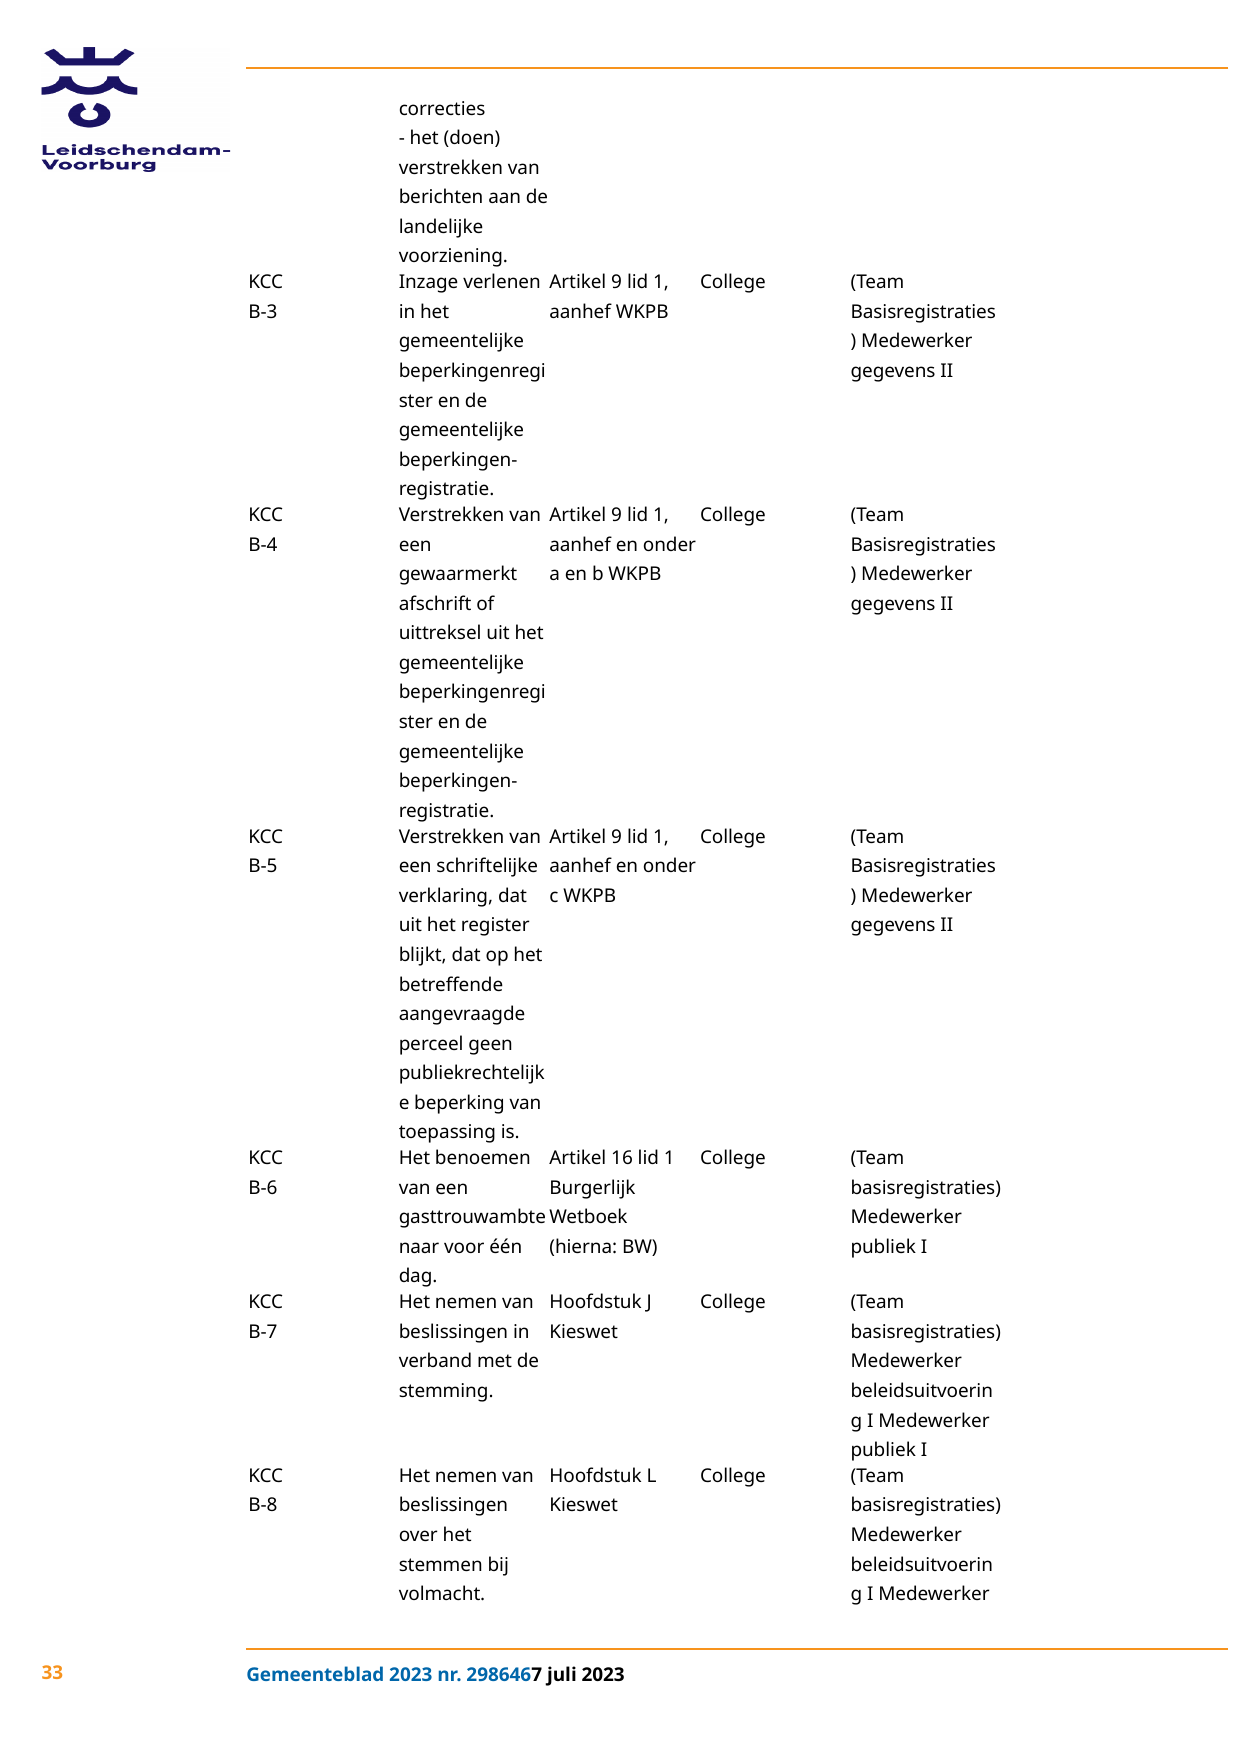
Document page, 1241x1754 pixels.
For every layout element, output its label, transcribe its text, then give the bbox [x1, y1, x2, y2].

table_cell KCC B-5 [248, 823, 398, 1144]
table_cell (Team Basisregistraties) Medewerker gegevens II [850, 823, 1001, 1144]
table_cell Artikel 16 lid 1 Burgerlijk Wetboek (hierna: BW) [549, 1144, 700, 1288]
table_cell Hoofdstuk L Kieswet [549, 1462, 700, 1606]
table_cell [1001, 1144, 1152, 1288]
table_cell [1001, 95, 1152, 268]
table_cell College [700, 269, 850, 501]
table_cell KCC B-3 [248, 269, 398, 501]
table_cell College [700, 1144, 850, 1288]
table_cell Het nemen van beslissingen in verband met de stemming. [399, 1289, 549, 1462]
table_cell KCC B-8 [248, 1462, 398, 1606]
table_cell College [700, 501, 850, 823]
table_cell [1001, 1289, 1152, 1462]
table_cell [1001, 823, 1152, 1144]
table_cell correcties - het (doen) verstrekken van berichten aan de landelijke voorziening. [399, 95, 549, 268]
table_cell Hoofdstuk J Kieswet [549, 1289, 700, 1462]
table_cell Inzage verlenen in het gemeentelijke beperkingenregister en de gemeentelijke beperkingen-registratie. [399, 269, 549, 501]
table_cell [1001, 269, 1152, 501]
picture [41, 47, 231, 172]
table_cell College [700, 823, 850, 1144]
table_cell [1001, 501, 1152, 823]
table_cell (Team basisregistraties) Medewerker beleidsuitvoering I Medewerker [850, 1462, 1001, 1606]
table_cell Het nemen van beslissingen over het stemmen bij volmacht. [399, 1462, 549, 1606]
table_cell (Team basisregistraties) Medewerker beleidsuitvoering I Medewerker publiek I [850, 1289, 1001, 1462]
table_cell KCC B-7 [248, 1289, 398, 1462]
table_cell [700, 95, 850, 268]
table_cell (Team Basisregistraties) Medewerker gegevens II [850, 269, 1001, 501]
table_cell Artikel 9 lid 1, aanhef en onder c WKPB [549, 823, 700, 1144]
table_cell Verstrekken van een gewaarmerkt afschrift of uittreksel uit het gemeentelijke beperkingenregister en de gemeentelijke beperkingen-registratie. [399, 501, 549, 823]
table_cell KCC B-6 [248, 1144, 398, 1288]
table_cell Het benoemen van een gasttrouwambtenaar voor één dag. [399, 1144, 549, 1288]
table_cell College [700, 1289, 850, 1462]
table_cell [1001, 1462, 1152, 1606]
table_cell College [700, 1462, 850, 1606]
table_cell Artikel 9 lid 1, aanhef en onder a en b WKPB [549, 501, 700, 823]
table_cell Verstrekken van een schriftelijke verklaring, dat uit het register blijkt, dat op het betreffende aangevraagde perceel geen publiekrechtelijke beperking van toepassing is. [399, 823, 549, 1144]
table_cell [850, 95, 1001, 268]
table_cell (Team Basisregistraties) Medewerker gegevens II [850, 501, 1001, 823]
table_cell Artikel 9 lid 1, aanhef WKPB [549, 269, 700, 501]
table_cell [248, 95, 398, 268]
table_cell [549, 95, 700, 268]
table_cell (Team basisregistraties) Medewerker publiek I [850, 1144, 1001, 1288]
table_cell KCC B-4 [248, 501, 398, 823]
